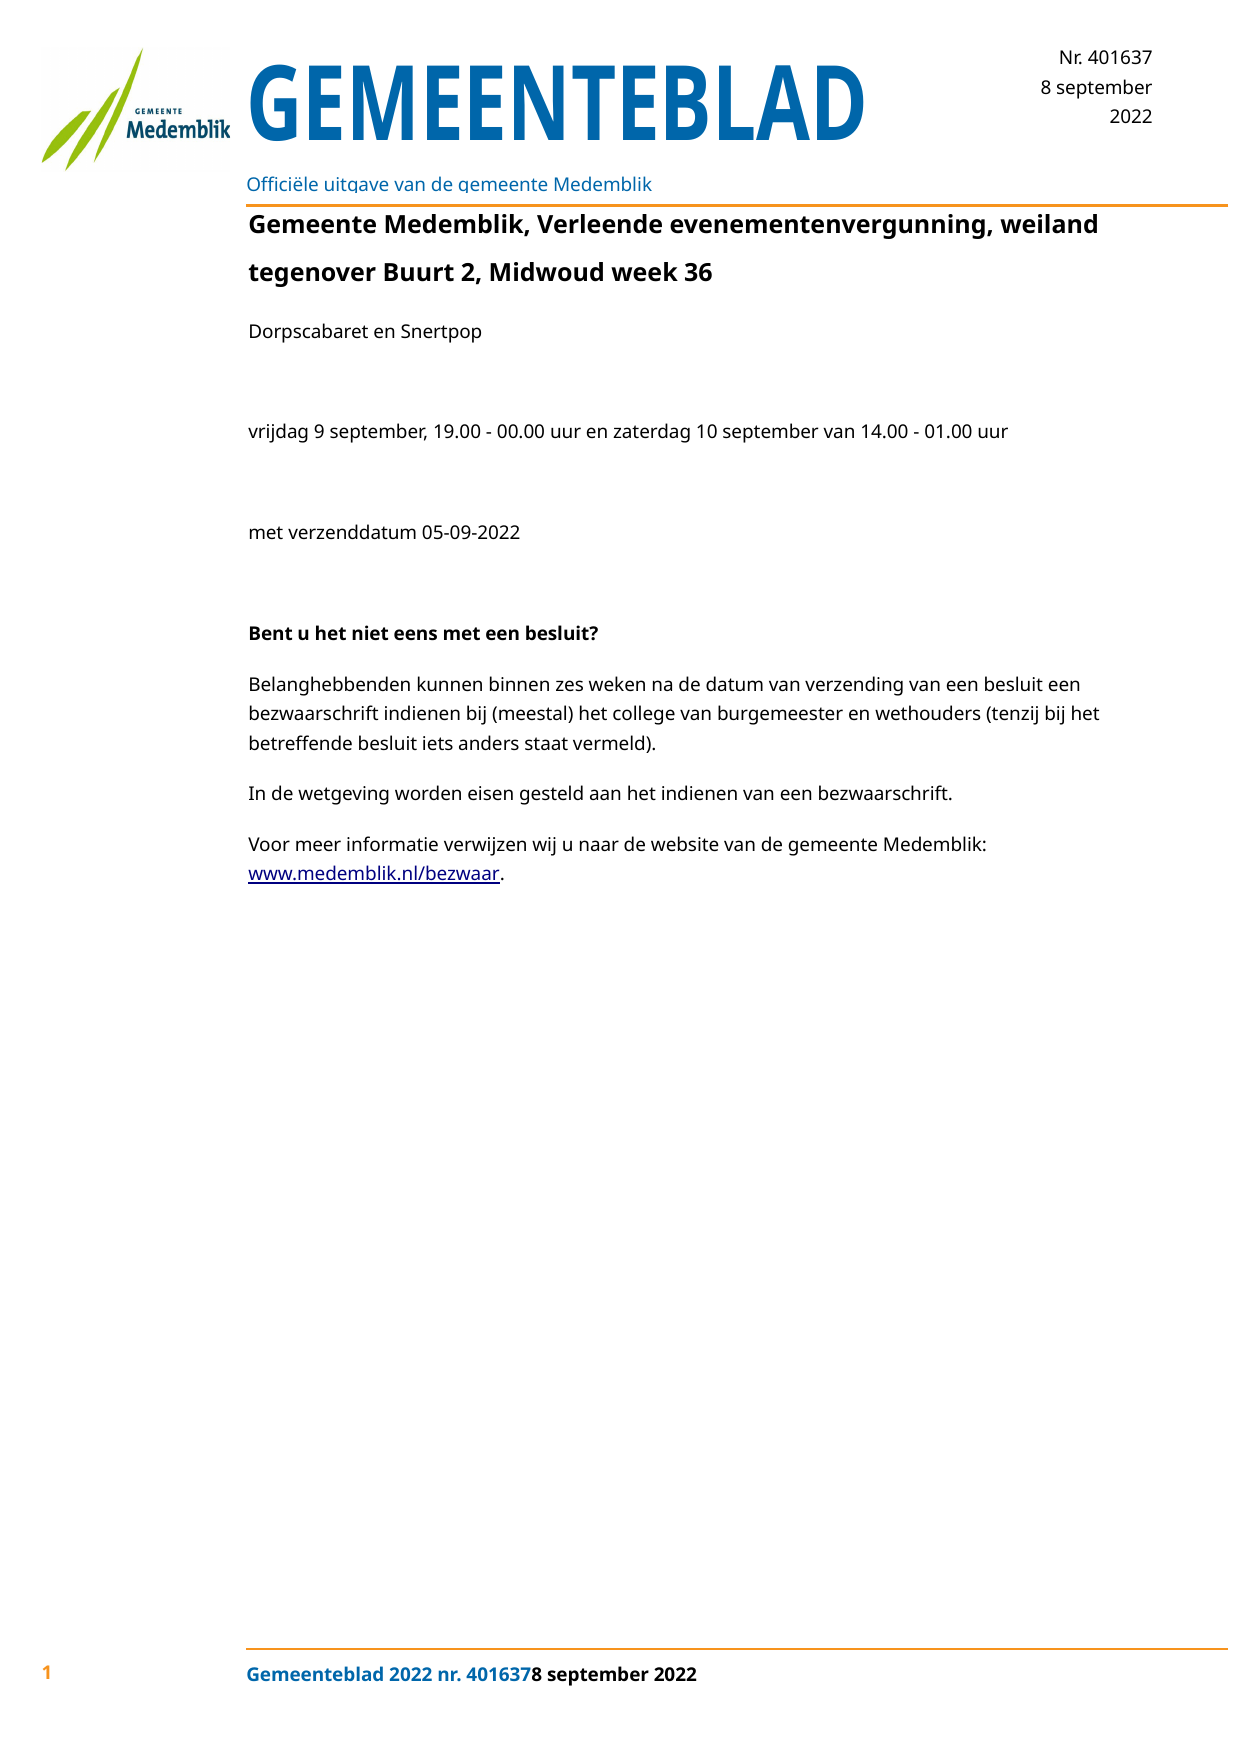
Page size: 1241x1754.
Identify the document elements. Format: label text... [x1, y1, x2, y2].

text Bent u het niet eens met een besluit? [248, 620, 1152, 646]
text Gemeente Medemblik, Verleende evenementenvergunning, weiland tegenover Buurt 2, Midwoud week 36 [248, 207, 1152, 288]
text Dorpscabaret en Snertpop [248, 318, 1152, 344]
text Voor meer informatie verwijzen wij u naar de website van de gemeente Medemblik: www.medemblik.nl/bezwaar. [248, 831, 1152, 886]
text vrijdag 9 september, 19.00 - 00.00 uur en zaterdag 10 september van 14.00 - 01.00 uur [248, 419, 1152, 444]
text met verzenddatum 05-09-2022 [248, 519, 1152, 545]
text In de wetgeving worden eisen gesteld aan het indienen van een bezwaarschrift. [248, 780, 1152, 806]
text Belanghebbenden kunnen binnen zes weken na de datum van verzending van een besluit een bezwaarschrift indienen bij (meestal) het college van burgemeester en wethouders (tenzij bij het betreffende besluit iets anders staat vermeld). [248, 671, 1152, 756]
picture [41, 47, 231, 172]
